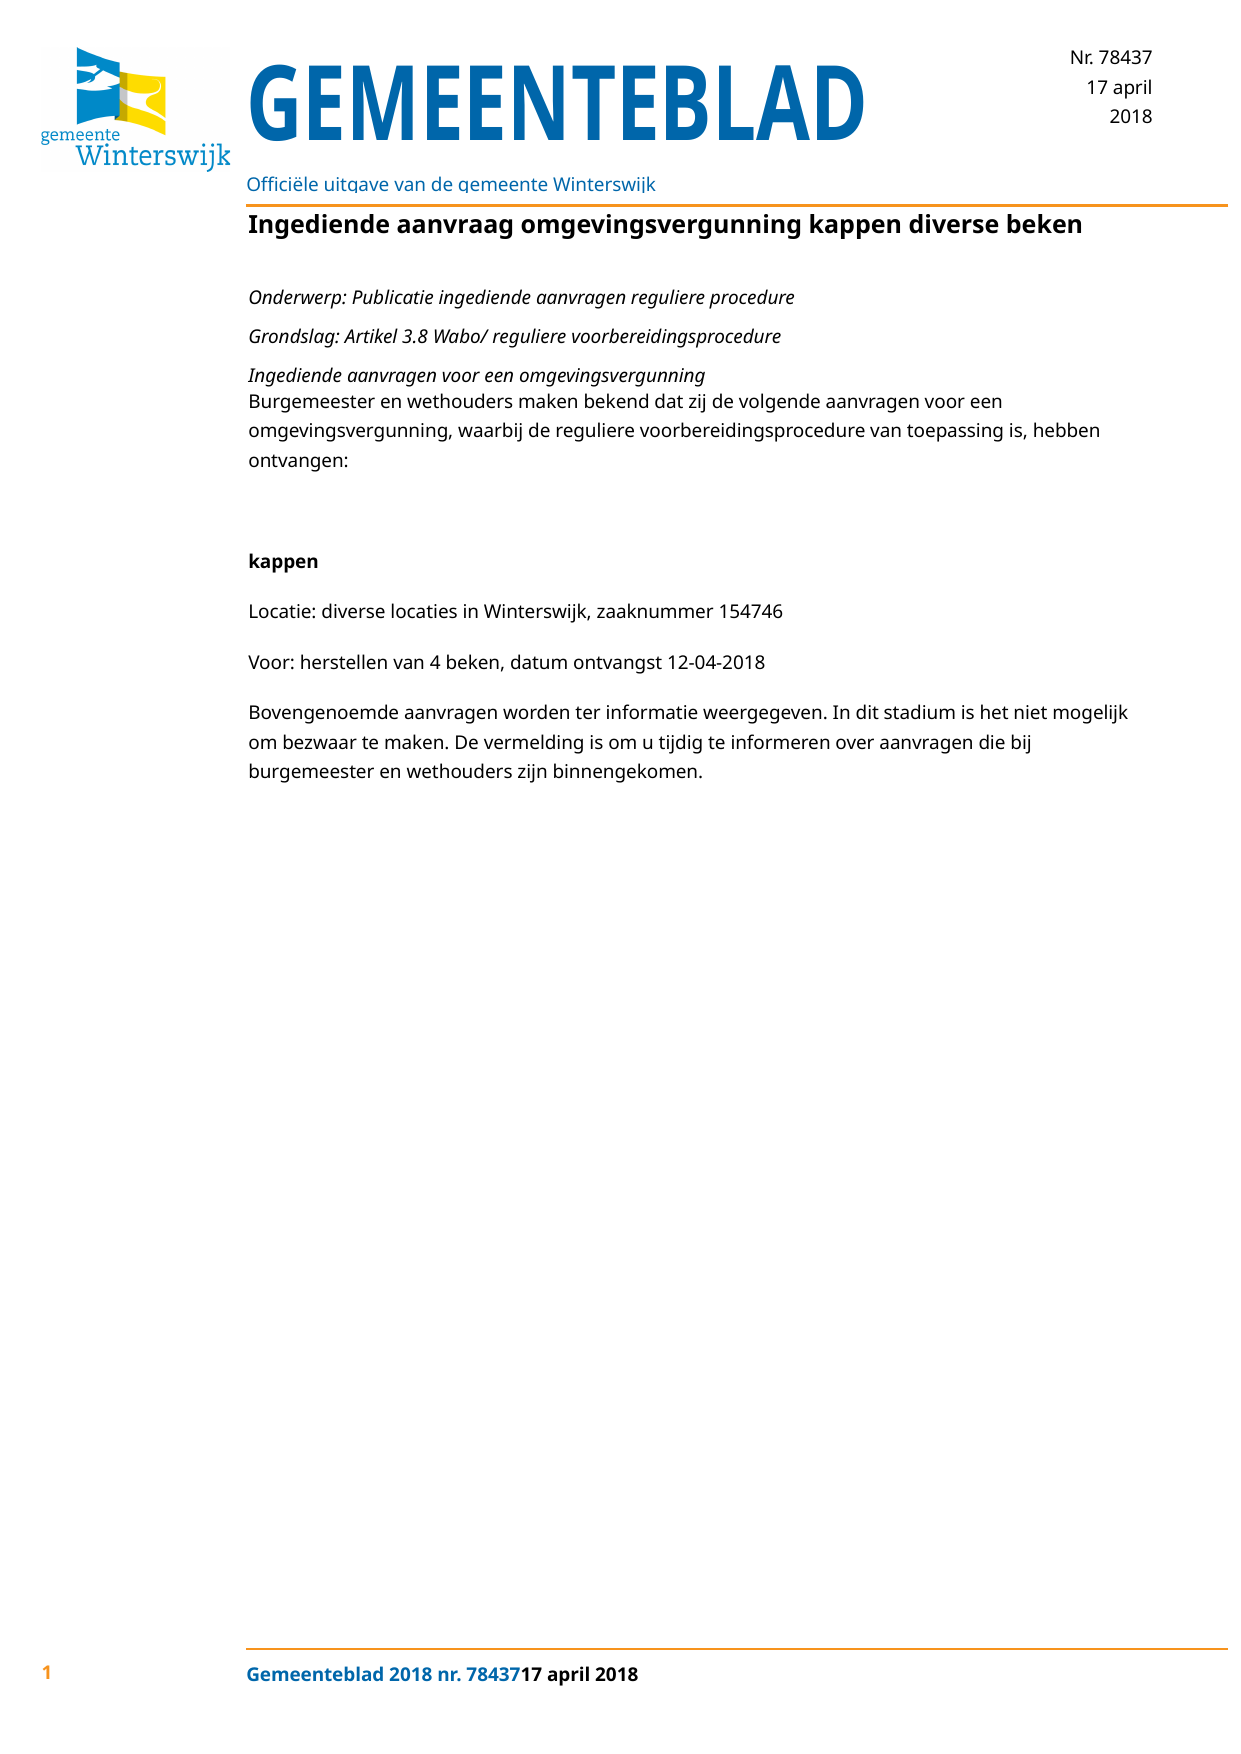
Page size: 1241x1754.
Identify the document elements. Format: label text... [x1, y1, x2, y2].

text Grondslag: Artikel 3.8 Wabo/ reguliere voorbereidingsprocedure [248, 323, 1152, 349]
text kappen [248, 548, 1152, 574]
text Onderwerp: Publicatie ingediende aanvragen reguliere procedure [248, 284, 1152, 309]
picture [225, 153, 231, 162]
picture [41, 47, 231, 172]
text Ingediende aanvragen voor een omgevingsvergunning [248, 362, 1152, 388]
text Locatie: diverse locaties in Winterswijk, zaaknummer 154746 [248, 598, 1152, 624]
text Bovengenoemde aanvragen worden ter informatie weergegeven. In dit stadium is het niet mogelijk om bezwaar te maken. De vermelding is om u tijdig te informeren over aanvragen die bij burgemeester en wethouders zijn binnengekomen. [248, 699, 1152, 784]
text Voor: herstellen van 4 beken, datum ontvangst 12-04-2018 [248, 649, 1152, 675]
text Ingediende aanvraag omgevingsvergunning kappen diverse beken [248, 207, 1152, 241]
text Burgemeester en wethouders maken bekend dat zij de volgende aanvragen voor een omgevingsvergunning, waarbij de reguliere voorbereidingsprocedure van toepassing is, hebben ontvangen: [248, 388, 1152, 473]
